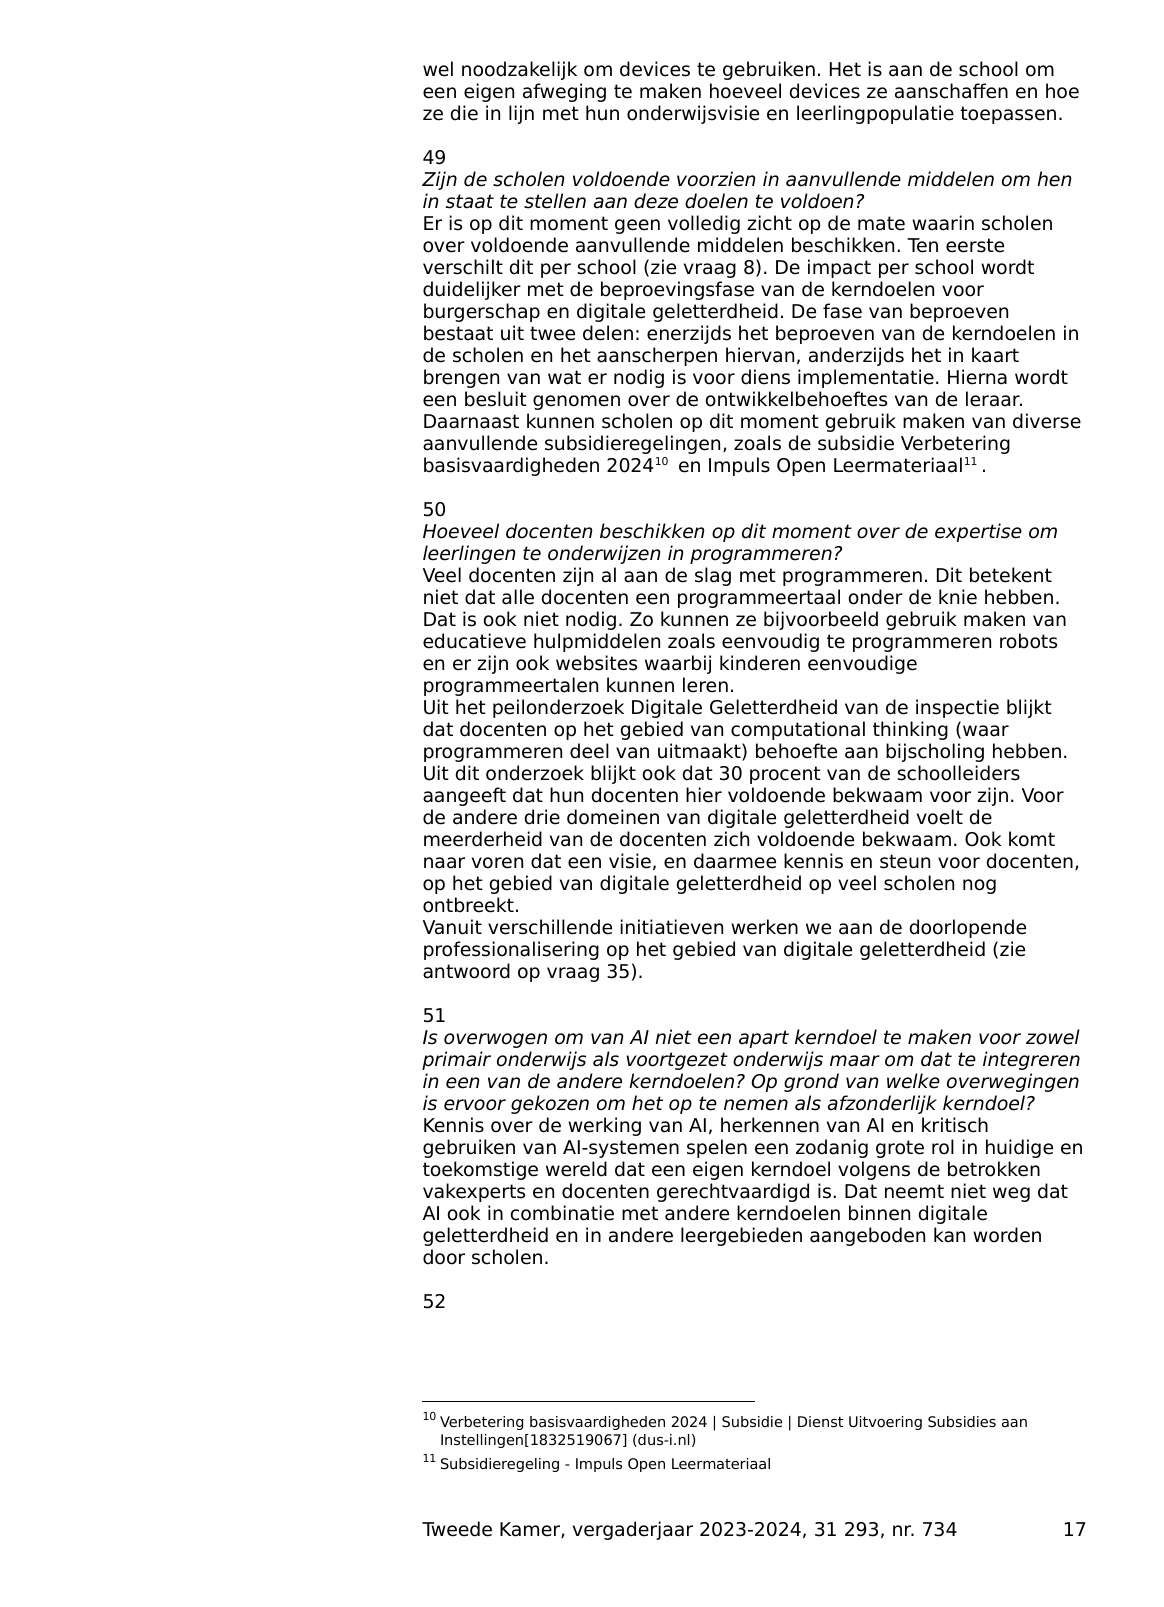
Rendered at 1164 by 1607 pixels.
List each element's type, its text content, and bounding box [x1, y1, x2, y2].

text Kennis over de werking van AI, herkennen van AI en kritisch gebruiken van AI-systemen spelen een zodanig grote rol in huidige en toekomstige wereld dat een eigen kerndoel volgens de betrokken vakexperts en docenten gerechtvaardigd is. Dat neemt niet weg dat AI ook in combinatie met andere kerndoelen binnen digitale geletterdheid en in andere leergebieden aangeboden kan worden door scholen. [422, 1115, 1087, 1268]
text Is overwogen om van AI niet een apart kerndoel te maken voor zowel primair onderwijs als voortgezet onderwijs maar om dat te integreren in een van de andere kerndoelen? Op grond van welke overwegingen is ervoor gekozen om het op te nemen als afzonderlijk kerndoel? [422, 1027, 1087, 1115]
text 52 [422, 1291, 1087, 1313]
text Er is op dit moment geen volledig zicht op de mate waarin scholen over voldoende aanvullende middelen beschikken. Ten eerste verschilt dit per school (zie vraag 8). De impact per school wordt duidelijker met de beproevingsfase van de kerndoelen voor burgerschap en digitale geletterdheid. De fase van beproeven bestaat uit twee delen: enerzijds het beproeven van de kerndoelen in de scholen en het aanscherpen hiervan, anderzijds het in kaart brengen van wat er nodig is voor diens implementatie. Hierna wordt een besluit genomen over de ontwikkelbehoeftes van de leraar. Daarnaast kunnen scholen op dit moment gebruik maken van diverse aanvullende subsidieregelingen, zoals de subsidie Verbetering basisvaardigheden 2024 en Impuls Open Leermateriaal. [422, 213, 1087, 477]
text Subsidieregeling - Impuls Open Leermateriaal [422, 1452, 1087, 1474]
text 51 [422, 1005, 1087, 1027]
text Verbetering basisvaardigheden 2024 | Subsidie | Dienst Uitvoering Subsidies aan Instellingen[1832519067] (dus-i.nl) [422, 1410, 1087, 1449]
text Vanuit verschillende initiatieven werken we aan de doorlopende professionalisering op het gebied van digitale geletterdheid (zie antwoord op vraag 35). [422, 917, 1087, 983]
text Veel docenten zijn al aan de slag met programmeren. Dit betekent niet dat alle docenten een programmeertaal onder de knie hebben. Dat is ook niet nodig. Zo kunnen ze bijvoorbeeld gebruik maken van educatieve hulpmiddelen zoals eenvoudig te programmeren robots en er zijn ook websites waarbij kinderen eenvoudige programmeertalen kunnen leren. [422, 565, 1087, 697]
text Uit het peilonderzoek Digitale Geletterdheid van de inspectie blijkt dat docenten op het gebied van computational thinking (waar programmeren deel van uitmaakt) behoefte aan bijscholing hebben. Uit dit onderzoek blijkt ook dat 30 procent van de schoolleiders aangeeft dat hun docenten hier voldoende bekwaam voor zijn. Voor de andere drie domeinen van digitale geletterdheid voelt de meerderheid van de docenten zich voldoende bekwaam. Ook komt naar voren dat een visie, en daarmee kennis en steun voor docenten, op het gebied van digitale geletterdheid op veel scholen nog ontbreekt. [422, 697, 1087, 917]
text wel noodzakelijk om devices te gebruiken. Het is aan de school om een eigen afweging te maken hoeveel devices ze aanschaffen en hoe ze die in lijn met hun onderwijsvisie en leerlingpopulatie toepassen. [422, 59, 1087, 125]
text Zijn de scholen voldoende voorzien in aanvullende middelen om hen in staat te stellen aan deze doelen te voldoen? [422, 169, 1087, 213]
text Hoeveel docenten beschikken op dit moment over de expertise om leerlingen te onderwijzen in programmeren? [422, 521, 1087, 565]
text 49 [422, 147, 1087, 169]
text 50 [422, 499, 1087, 521]
